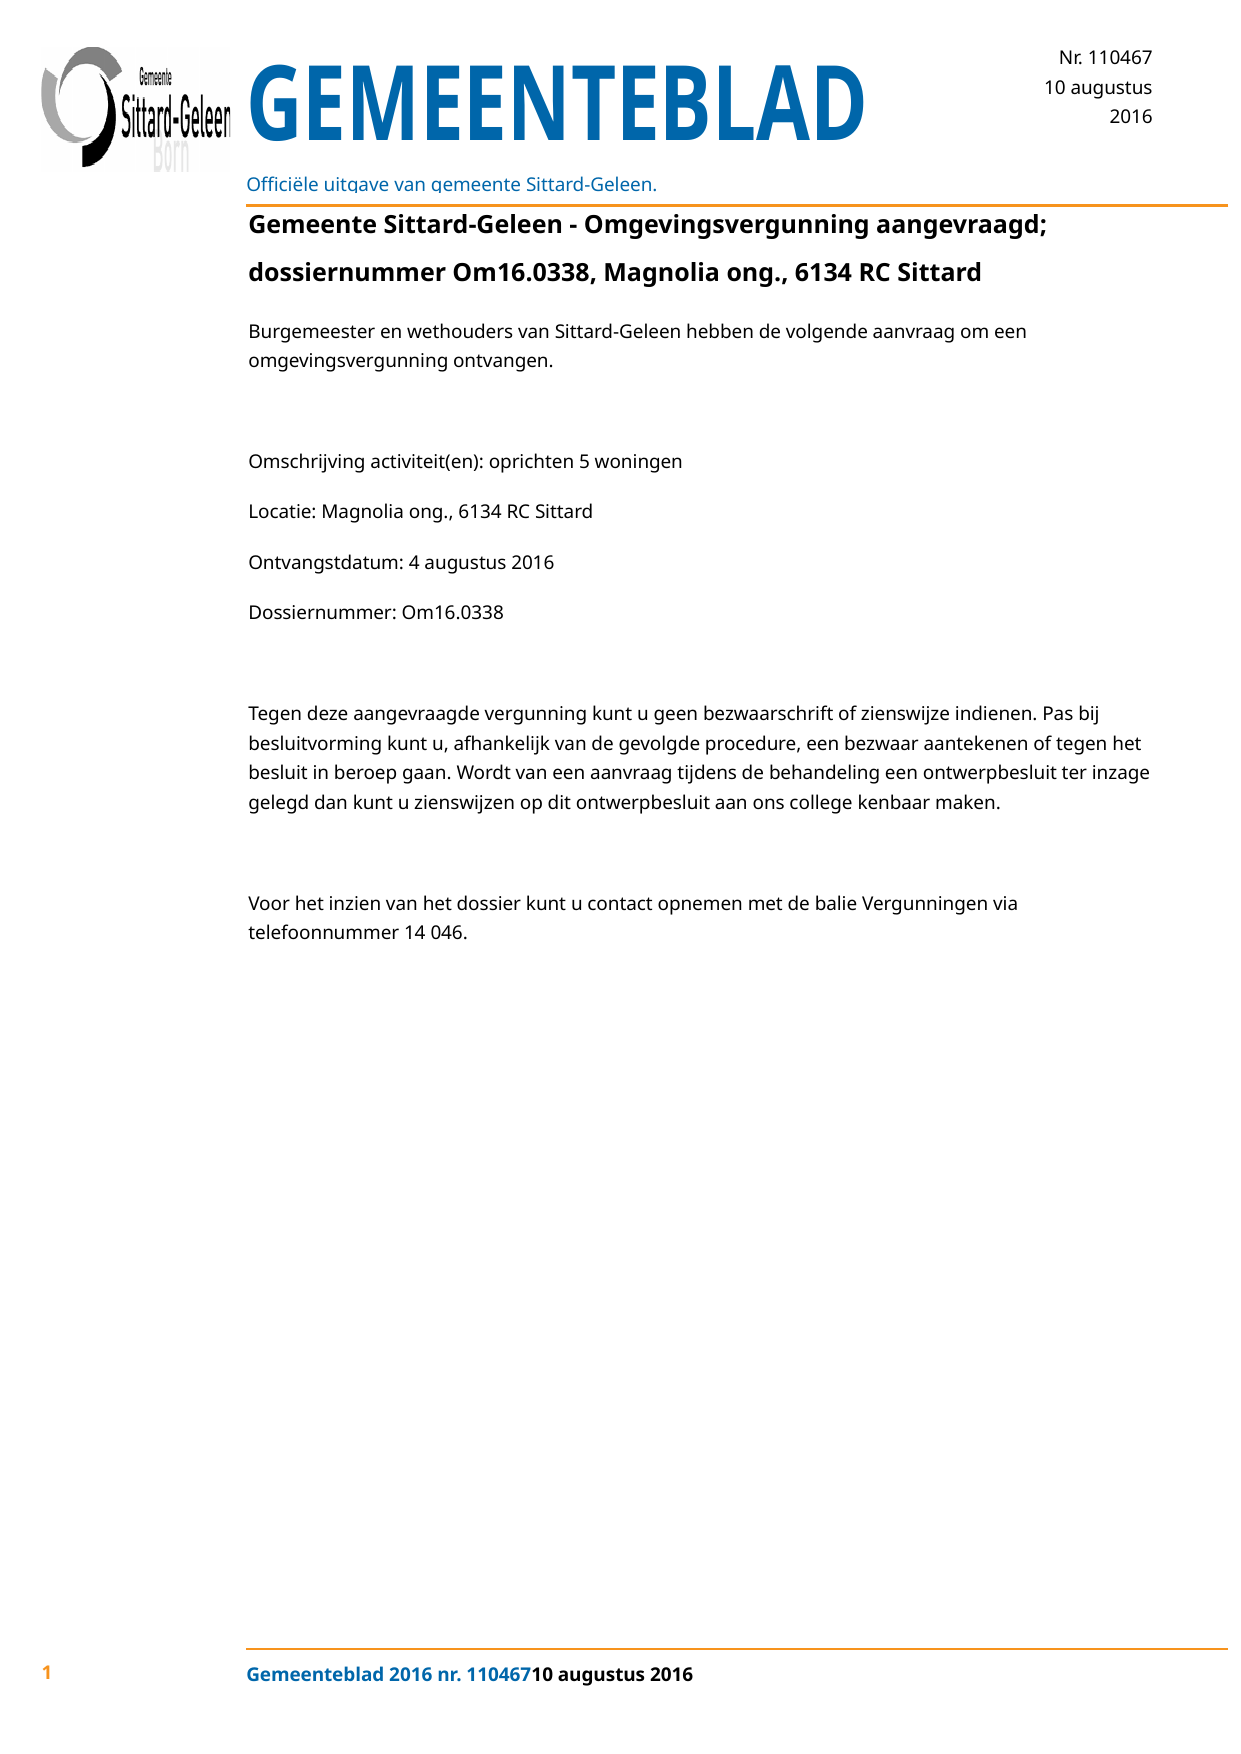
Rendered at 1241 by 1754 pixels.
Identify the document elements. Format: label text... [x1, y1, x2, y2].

text Locatie: Magnolia ong., 6134 RC Sittard [248, 499, 1152, 524]
picture [41, 47, 231, 172]
text Dossiernummer: Om16.0338 [248, 599, 1152, 625]
text Ontvangstdatum: 4 augustus 2016 [248, 549, 1152, 575]
text Burgemeester en wethouders van Sittard-Geleen hebben de volgende aanvraag om een omgevingsvergunning ontvangen. [248, 318, 1152, 373]
text Omschrijving activiteit(en): oprichten 5 woningen [248, 448, 1152, 474]
text Tegen deze aangevraagde vergunning kunt u geen bezwaarschrift of zienswijze indienen. Pas bij besluitvorming kunt u, afhankelijk van de gevolgde procedure, een bezwaar aantekenen of tegen het besluit in beroep gaan. Wordt van een aanvraag tijdens de behandeling een ontwerpbesluit ter inzage gelegd dan kunt u zienswijzen op dit ontwerpbesluit aan ons college kenbaar maken. [248, 700, 1152, 815]
text Voor het inzien van het dossier kunt u contact opnemen met de balie Vergunningen via telefoonnummer 14 046. [248, 890, 1152, 945]
text Gemeente Sittard-Geleen - Omgevingsvergunning aangevraagd; dossiernummer Om16.0338, Magnolia ong., 6134 RC Sittard [248, 207, 1152, 288]
